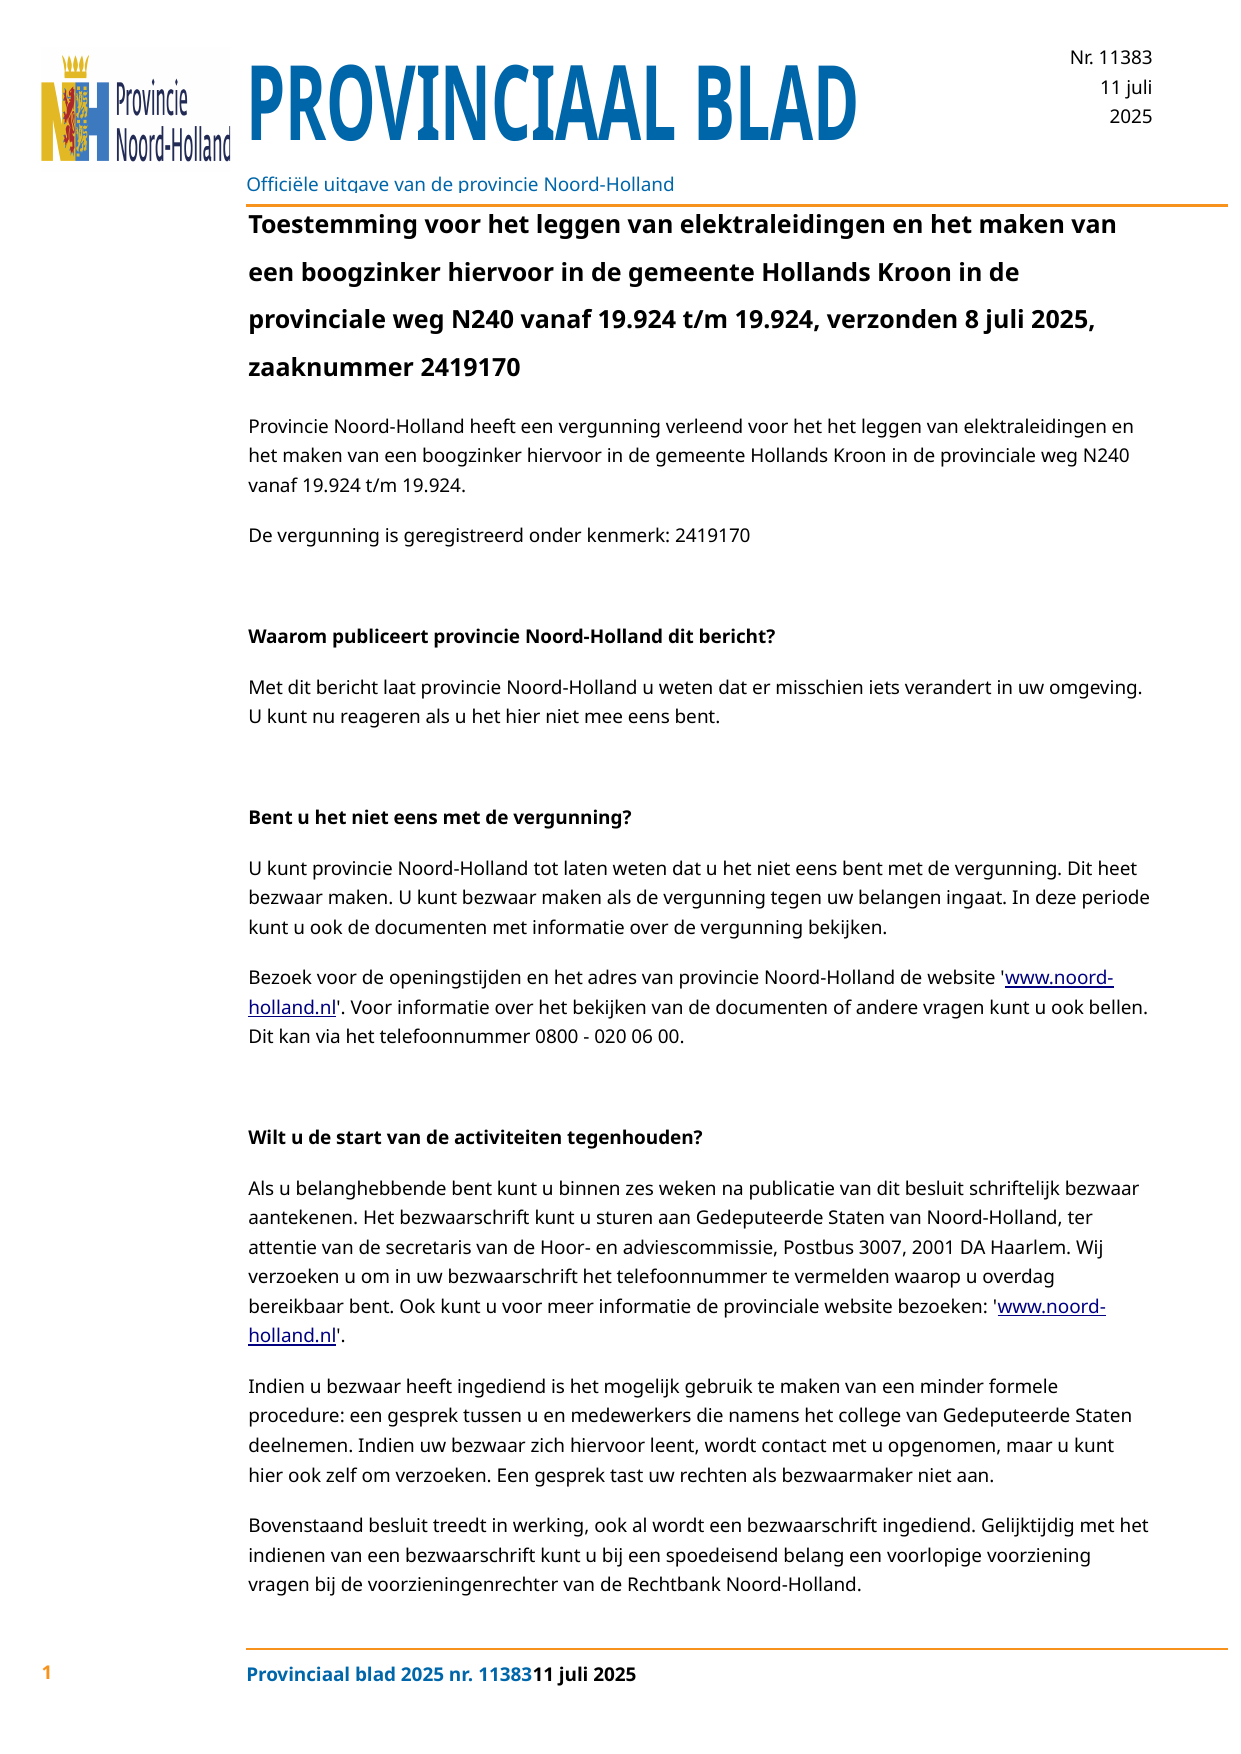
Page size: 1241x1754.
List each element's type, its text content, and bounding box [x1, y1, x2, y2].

text Waarom publiceert provincie Noord-Holland dit bericht? [248, 623, 1152, 649]
text Indien u bezwaar heeft ingediend is het mogelijk gebruik te maken van een minder formele procedure: een gesprek tussen u en medewerkers die namens het college van Gedeputeerde Staten deelnemen. Indien uw bezwaar zich hiervoor leent, wordt contact met u opgenomen, maar u kunt hier ook zelf om verzoeken. Een gesprek tast uw rechten als bezwaarmaker niet aan. [248, 1373, 1152, 1488]
text Bezoek voor de openingstijden en het adres van provincie Noord-Holland de website 'www.noord-holland.nl'. Voor informatie over het bekijken van de documenten of andere vragen kunt u ook bellen. Dit kan via het telefoonnummer 0800 - 020 06 00. [248, 964, 1152, 1049]
text Met dit bericht laat provincie Noord-Holland u weten dat er misschien iets verandert in uw omgeving. U kunt nu reageren als u het hier niet mee eens bent. [248, 674, 1152, 729]
picture [41, 47, 231, 172]
text Bent u het niet eens met de vergunning? [248, 804, 1152, 830]
text Bovenstaand besluit treedt in werking, ook al wordt een bezwaarschrift ingediend. Gelijktijdig met het indienen van een bezwaarschrift kunt u bij een spoedeisend belang een voorlopige voorziening vragen bij de voorzieningenrechter van de Rechtbank Noord-Holland. [248, 1512, 1152, 1597]
text Wilt u de start van de activiteiten tegenhouden? [248, 1124, 1152, 1150]
text De vergunning is geregistreerd onder kenmerk: 2419170 [248, 523, 1152, 548]
text Toestemming voor het leggen van elektraleidingen en het maken van een boogzinker hiervoor in de gemeente Hollands Kroon in de provinciale weg N240 vanaf 19.924 t/m 19.924, verzonden 8 juli 2025, zaaknummer 2419170 [248, 207, 1152, 384]
text Als u belanghebbende bent kunt u binnen zes weken na publicatie van dit besluit schriftelijk bezwaar aantekenen. Het bezwaarschrift kunt u sturen aan Gedeputeerde Staten van Noord-Holland, ter attentie van de secretaris van de Hoor- en adviescommissie, Postbus 3007, 2001 DA Haarlem. Wij verzoeken u om in uw bezwaarschrift het telefoonnummer te vermelden waarop u overdag bereikbaar bent. Ook kunt u voor meer informatie de provinciale website bezoeken: 'www.noord-holland.nl'. [248, 1175, 1152, 1348]
text U kunt provincie Noord-Holland tot laten weten dat u het niet eens bent met de vergunning. Dit heet bezwaar maken. U kunt bezwaar maken als de vergunning tegen uw belangen ingaat. In deze periode kunt u ook de documenten met informatie over de vergunning bekijken. [248, 855, 1152, 940]
text Provincie Noord-Holland heeft een vergunning verleend voor het het leggen van elektraleidingen en het maken van een boogzinker hiervoor in de gemeente Hollands Kroon in de provinciale weg N240 vanaf 19.924 t/m 19.924. [248, 413, 1152, 498]
